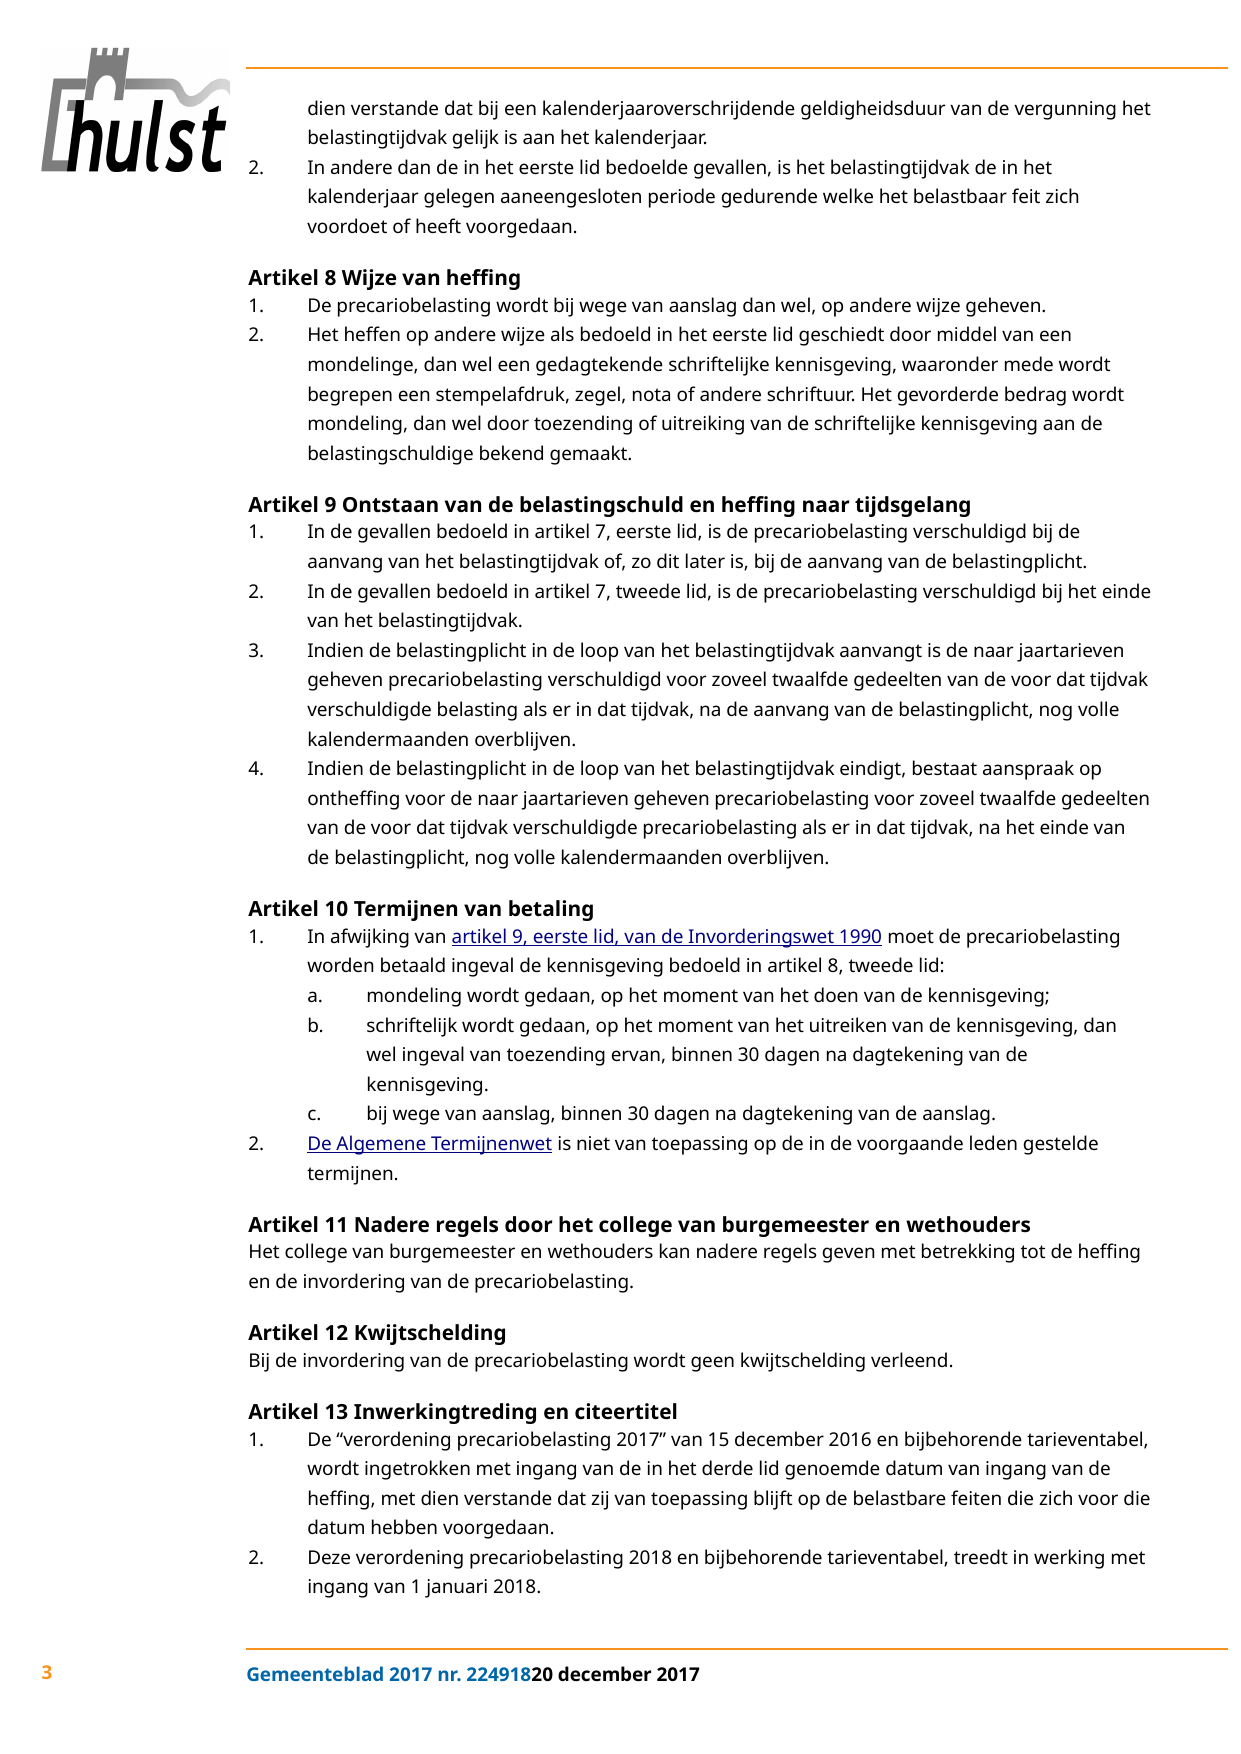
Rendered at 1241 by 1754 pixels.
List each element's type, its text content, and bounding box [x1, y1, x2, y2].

text Het college van burgemeester en wethouders kan nadere regels geven met betrekking tot de heffing en de invordering van de precariobelasting. [248, 1238, 1152, 1294]
text Artikel 9 Ontstaan van de belastingschuld en heffing naar tijdsgelang [248, 490, 1152, 519]
list Deze verordening precariobelasting 2018 en bijbehorende tarieventabel, treedt in werking met ingang van 1 januari 2018. [248, 1544, 1152, 1599]
list De “verordening precariobelasting 2017” van 15 december 2016 en bijbehorende tarieventabel, wordt ingetrokken met ingang van de in het derde lid genoemde datum van ingang van de heffing, met dien verstande dat zij van toepassing blijft op de belastbare feiten die zich voor die datum hebben voorgedaan. [248, 1426, 1152, 1540]
text Artikel 12 Kwijtschelding [248, 1318, 1152, 1347]
list In de gevallen bedoeld in artikel 7, eerste lid, is de precariobelasting verschuldigd bij de aanvang van het belastingtijdvak of, zo dit later is, bij de aanvang van de belastingplicht. [248, 519, 1152, 574]
list Indien de belastingplicht in de loop van het belastingtijdvak aanvangt is de naar jaartarieven geheven precariobelasting verschuldigd voor zoveel twaalfde gedeelten van de voor dat tijdvak verschuldigde belasting als er in dat tijdvak, na de aanvang van de belastingplicht, nog volle kalendermaanden overblijven. [248, 637, 1152, 752]
list De Algemene Termijnenwet is niet van toepassing op de in de voorgaande leden gestelde termijnen. [248, 1130, 1152, 1185]
list mondeling wordt gedaan, op het moment van het doen van de kennisgeving; [307, 982, 1152, 1008]
list In afwijking van artikel 9, eerste lid, van de Invorderingswet 1990 moet de precariobelasting worden betaald ingeval de kennisgeving bedoeld in artikel 8, tweede lid: [248, 923, 1152, 978]
text Artikel 8 Wijze van heffing [248, 263, 1152, 292]
list schriftelijk wordt gedaan, op het moment van het uitreiken van de kennisgeving, dan wel ingeval van toezending ervan, binnen 30 dagen na dagtekening van de kennisgeving. [307, 1012, 1152, 1097]
list dien verstande dat bij een kalenderjaaroverschrijdende geldigheidsduur van de vergunning het belastingtijdvak gelijk is aan het kalenderjaar. [248, 95, 1152, 150]
list In de gevallen bedoeld in artikel 7, tweede lid, is de precariobelasting verschuldigd bij het einde van het belastingtijdvak. [248, 578, 1152, 633]
text Artikel 11 Nadere regels door het college van burgemeester en wethouders [248, 1210, 1152, 1238]
text Artikel 13 Inwerkingtreding en citeertitel [248, 1397, 1152, 1426]
list Indien de belastingplicht in de loop van het belastingtijdvak eindigt, bestaat aanspraak op ontheffing voor de naar jaartarieven geheven precariobelasting voor zoveel twaalfde gedeelten van de voor dat tijdvak verschuldigde precariobelasting als er in dat tijdvak, na het einde van de belastingplicht, nog volle kalendermaanden overblijven. [248, 755, 1152, 870]
list bij wege van aanslag, binnen 30 dagen na dagtekening van de aanslag. [307, 1101, 1152, 1126]
list Het heffen op andere wijze als bedoeld in het eerste lid geschiedt door middel van een mondelinge, dan wel een gedagtekende schriftelijke kennisgeving, waaronder mede wordt begrepen een stempelafdruk, zegel, nota of andere schriftuur. Het gevorderde bedrag wordt mondeling, dan wel door toezending of uitreiking van de schriftelijke kennisgeving aan de belastingschuldige bekend gemaakt. [248, 322, 1152, 466]
picture [41, 47, 231, 172]
list In andere dan de in het eerste lid bedoelde gevallen, is het belastingtijdvak de in het kalenderjaar gelegen aaneengesloten periode gedurende welke het belastbaar feit zich voordoet of heeft voorgedaan. [248, 154, 1152, 239]
text Artikel 10 Termijnen van betaling [248, 894, 1152, 923]
text Bij de invordering van de precariobelasting wordt geen kwijtschelding verleend. [248, 1347, 1152, 1373]
list De precariobelasting wordt bij wege van aanslag dan wel, op andere wijze geheven. [248, 292, 1152, 318]
